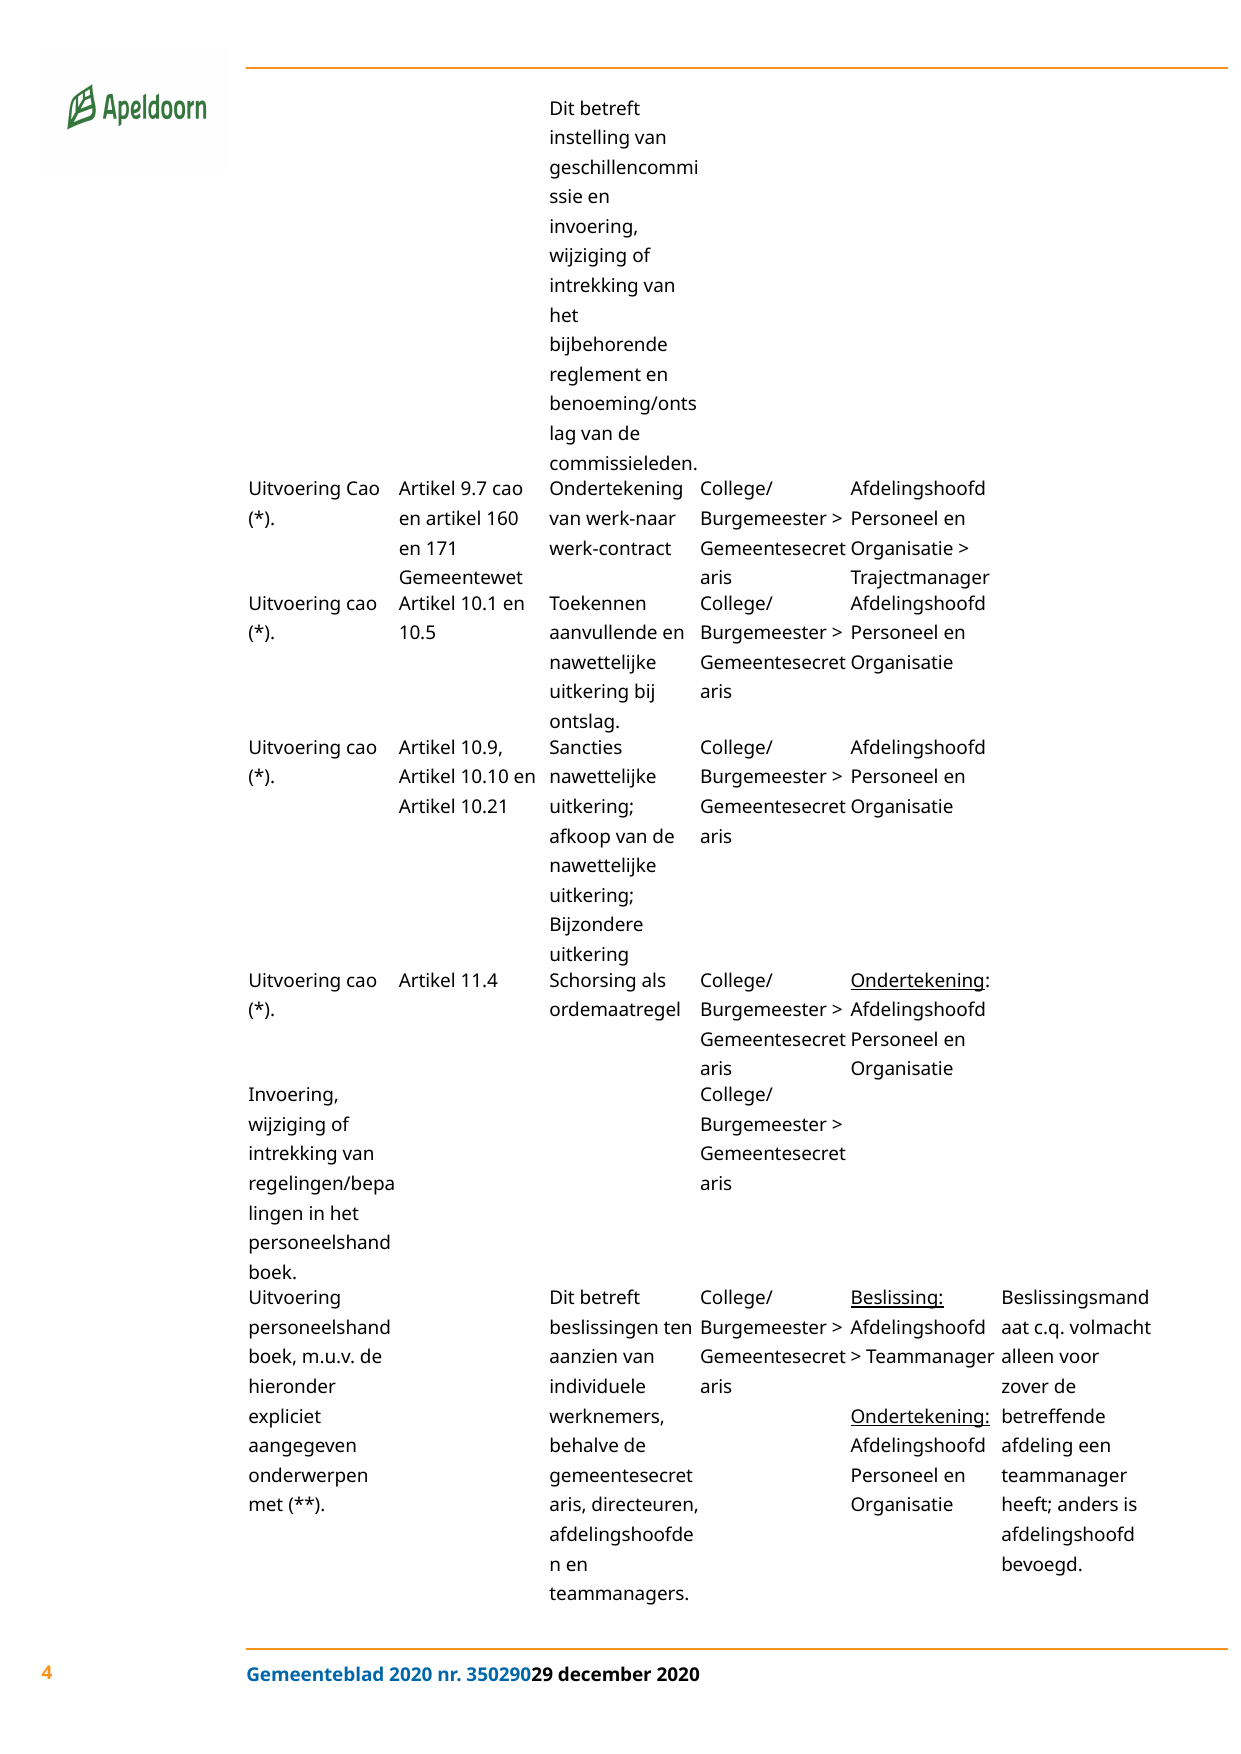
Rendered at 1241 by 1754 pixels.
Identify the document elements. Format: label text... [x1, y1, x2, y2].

picture [41, 47, 231, 172]
table_cell Ondertekening: Afdelingshoofd Personeel en Organisatie [850, 967, 1001, 1081]
table_cell College/Burgemeester > Gemeentesecretaris [700, 590, 850, 734]
table_cell Ondertekening van werk-naar werk-contract [549, 476, 700, 590]
table_cell Toekennen aanvullende en nawettelijke uitkering bij ontslag. [549, 590, 700, 734]
table_cell [1001, 95, 1152, 476]
table_cell Artikel 10.9, Artikel 10.10 en Artikel 10.21 [399, 734, 549, 967]
table_cell Uitvoering cao (*). [248, 590, 398, 734]
table_cell Dit betreft instelling van geschillencommissie en invoering, wijziging of intrekking van het bijbehorende reglement en benoeming/ontslag van de commissieleden. [549, 95, 700, 476]
table_cell [399, 1081, 549, 1284]
table_cell Afdelingshoofd Personeel en Organisatie [850, 734, 1001, 967]
table_cell Uitvoering cao (*). [248, 967, 398, 1081]
table_cell Invoering, wijziging of intrekking van regelingen/bepalingen in het personeelshandboek. [248, 1081, 398, 1284]
table_cell [1001, 590, 1152, 734]
table_cell Artikel 11.4 [399, 967, 549, 1081]
table_cell Beslissing: Afdelingshoofd > Teammanager Ondertekening: Afdelingshoofd Personeel en Organisatie [850, 1285, 1001, 1606]
table_cell Uitvoering Cao (*). [248, 476, 398, 590]
table_cell [850, 1081, 1001, 1284]
table_cell College/Burgemeester > Gemeentesecretaris [700, 1285, 850, 1606]
table_cell Afdelingshoofd Personeel en Organisatie [850, 590, 1001, 734]
table_cell [850, 95, 1001, 476]
table_cell [248, 95, 398, 476]
table_cell Schorsing als ordemaatregel [549, 967, 700, 1081]
table_cell College/Burgemeester > Gemeentesecretaris [700, 967, 850, 1081]
table_cell Uitvoering personeelshandboek, m.u.v. de hieronder expliciet aangegeven onderwerpen met (**). [248, 1285, 398, 1606]
table_cell Sancties nawettelijke uitkering; afkoop van de nawettelijke uitkering; Bijzondere uitkering [549, 734, 700, 967]
table_cell Dit betreft beslissingen ten aanzien van individuele werknemers, behalve de gemeentesecretaris, directeuren, afdelingshoofden en teammanagers. [549, 1285, 700, 1606]
table_cell Artikel 9.7 cao en artikel 160 en 171 Gemeentewet [399, 476, 549, 590]
table_cell College/Burgemeester > Gemeentesecretaris [700, 1081, 850, 1284]
table_cell [549, 1081, 700, 1284]
table_cell [399, 1285, 549, 1606]
table_cell College/Burgemeester > Gemeentesecretaris [700, 734, 850, 967]
table_cell Uitvoering cao (*). [248, 734, 398, 967]
table_cell [1001, 734, 1152, 967]
table_cell [700, 95, 850, 476]
table_cell Beslissingsmandaat c.q. volmacht alleen voor zover de betreffende afdeling een teammanager heeft; anders is afdelingshoofd bevoegd. [1001, 1285, 1152, 1606]
table_cell [1001, 967, 1152, 1081]
table_cell Afdelingshoofd Personeel en Organisatie > Trajectmanager [850, 476, 1001, 590]
table_cell [399, 95, 549, 476]
table_cell Artikel 10.1 en 10.5 [399, 590, 549, 734]
table_cell College/Burgemeester > Gemeentesecretaris [700, 476, 850, 590]
table_cell [1001, 476, 1152, 590]
table_cell [1001, 1081, 1152, 1284]
